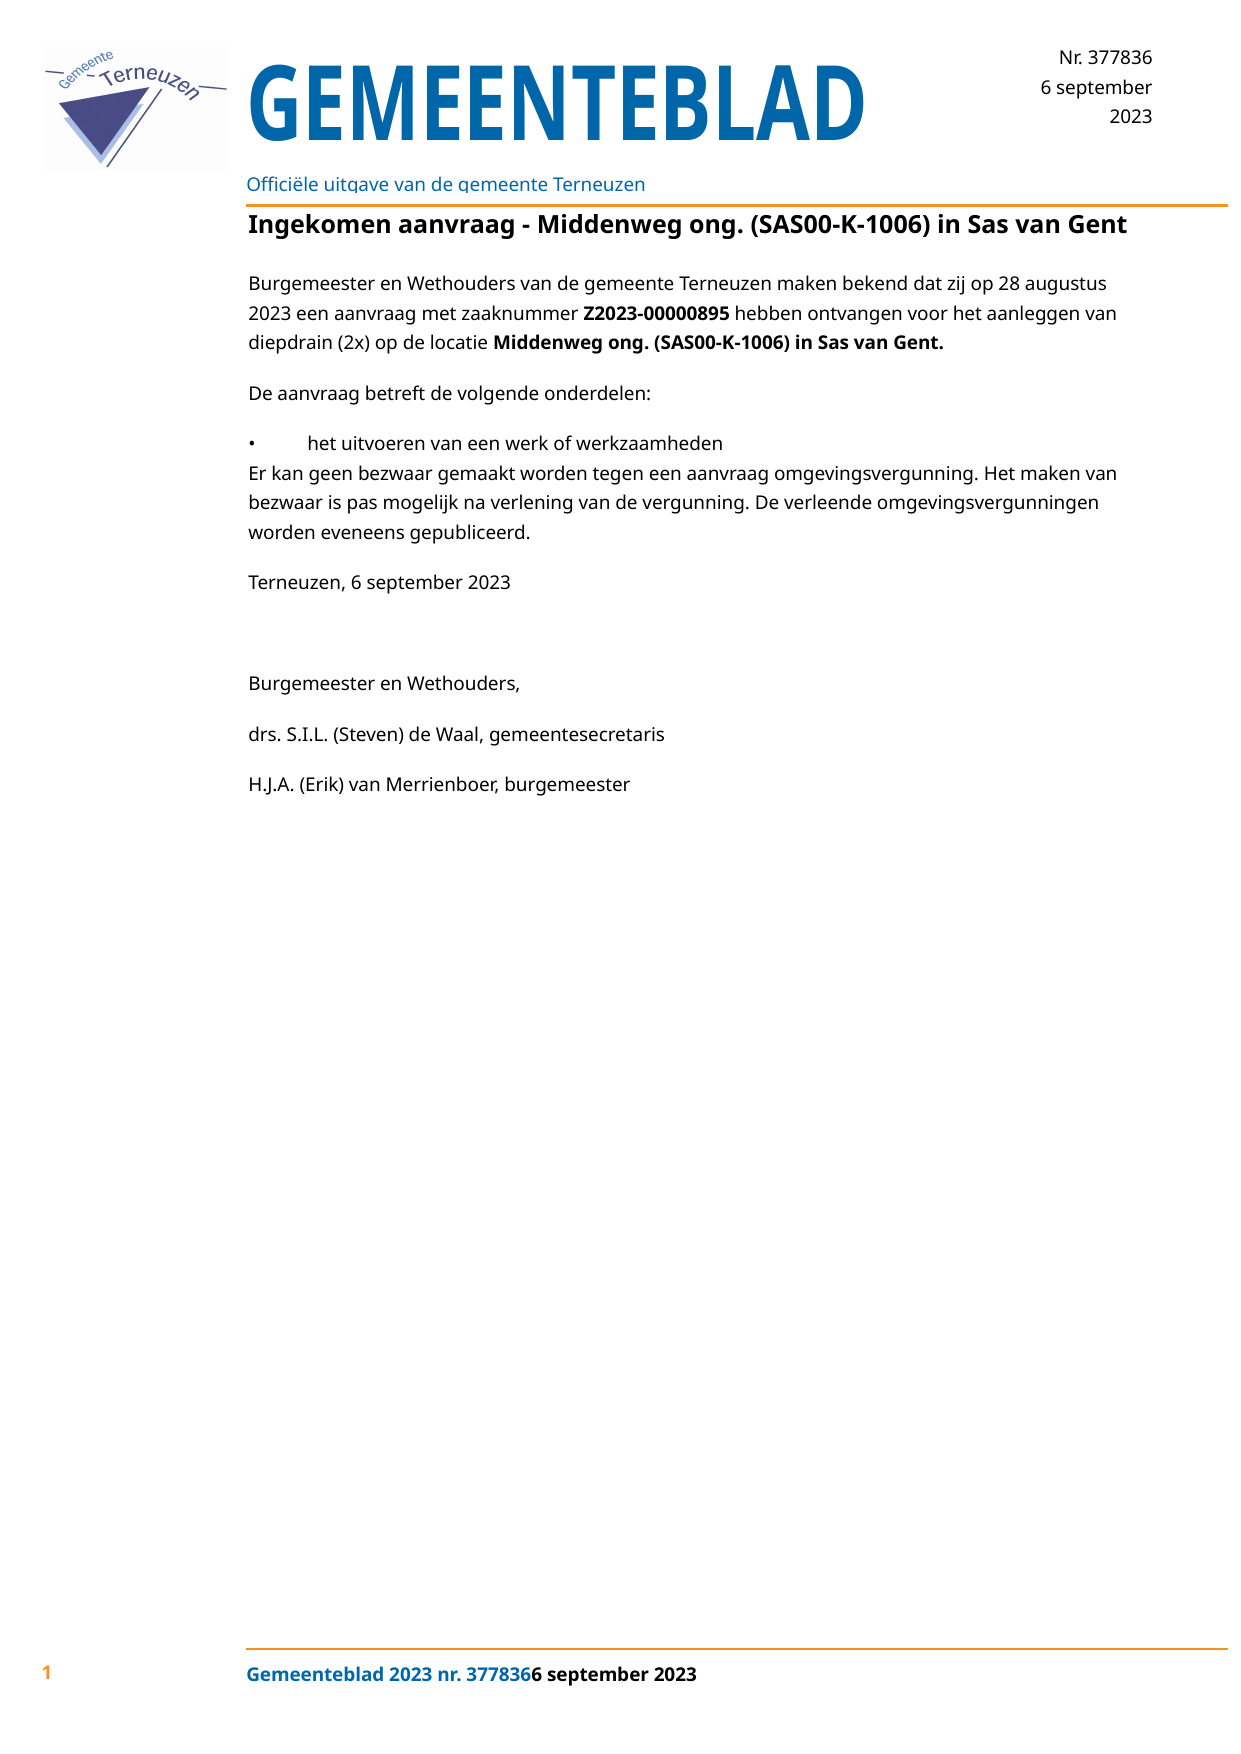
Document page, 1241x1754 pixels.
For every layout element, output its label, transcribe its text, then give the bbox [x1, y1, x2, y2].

text Burgemeester en Wethouders van de gemeente Terneuzen maken bekend dat zij op 28 augustus 2023 een aanvraag met zaaknummer Z2023-00000895 hebben ontvangen voor het aanleggen van diepdrain (2x) op de locatie Middenweg ong. (SAS00-K-1006) in Sas van Gent. [248, 270, 1152, 355]
text H.J.A. (Erik) van Merrienboer, burgemeester [248, 771, 1152, 797]
text Burgemeester en Wethouders, [248, 670, 1152, 696]
text Er kan geen bezwaar gemaakt worden tegen een aanvraag omgevingsvergunning. Het maken van bezwaar is pas mogelijk na verlening van de vergunning. De verleende omgevingsvergunningen worden eveneens gepubliceerd. [248, 460, 1152, 545]
text Ingekomen aanvraag - Middenweg ong. (SAS00-K-1006) in Sas van Gent [248, 207, 1152, 241]
text De aanvraag betreft de volgende onderdelen: [248, 380, 1152, 406]
text drs. S.I.L. (Steven) de Waal, gemeentesecretaris [248, 721, 1152, 746]
list het uitvoeren van een werk of werkzaamheden [248, 430, 1152, 456]
picture [41, 47, 231, 172]
text Terneuzen, 6 september 2023 [248, 569, 1152, 595]
